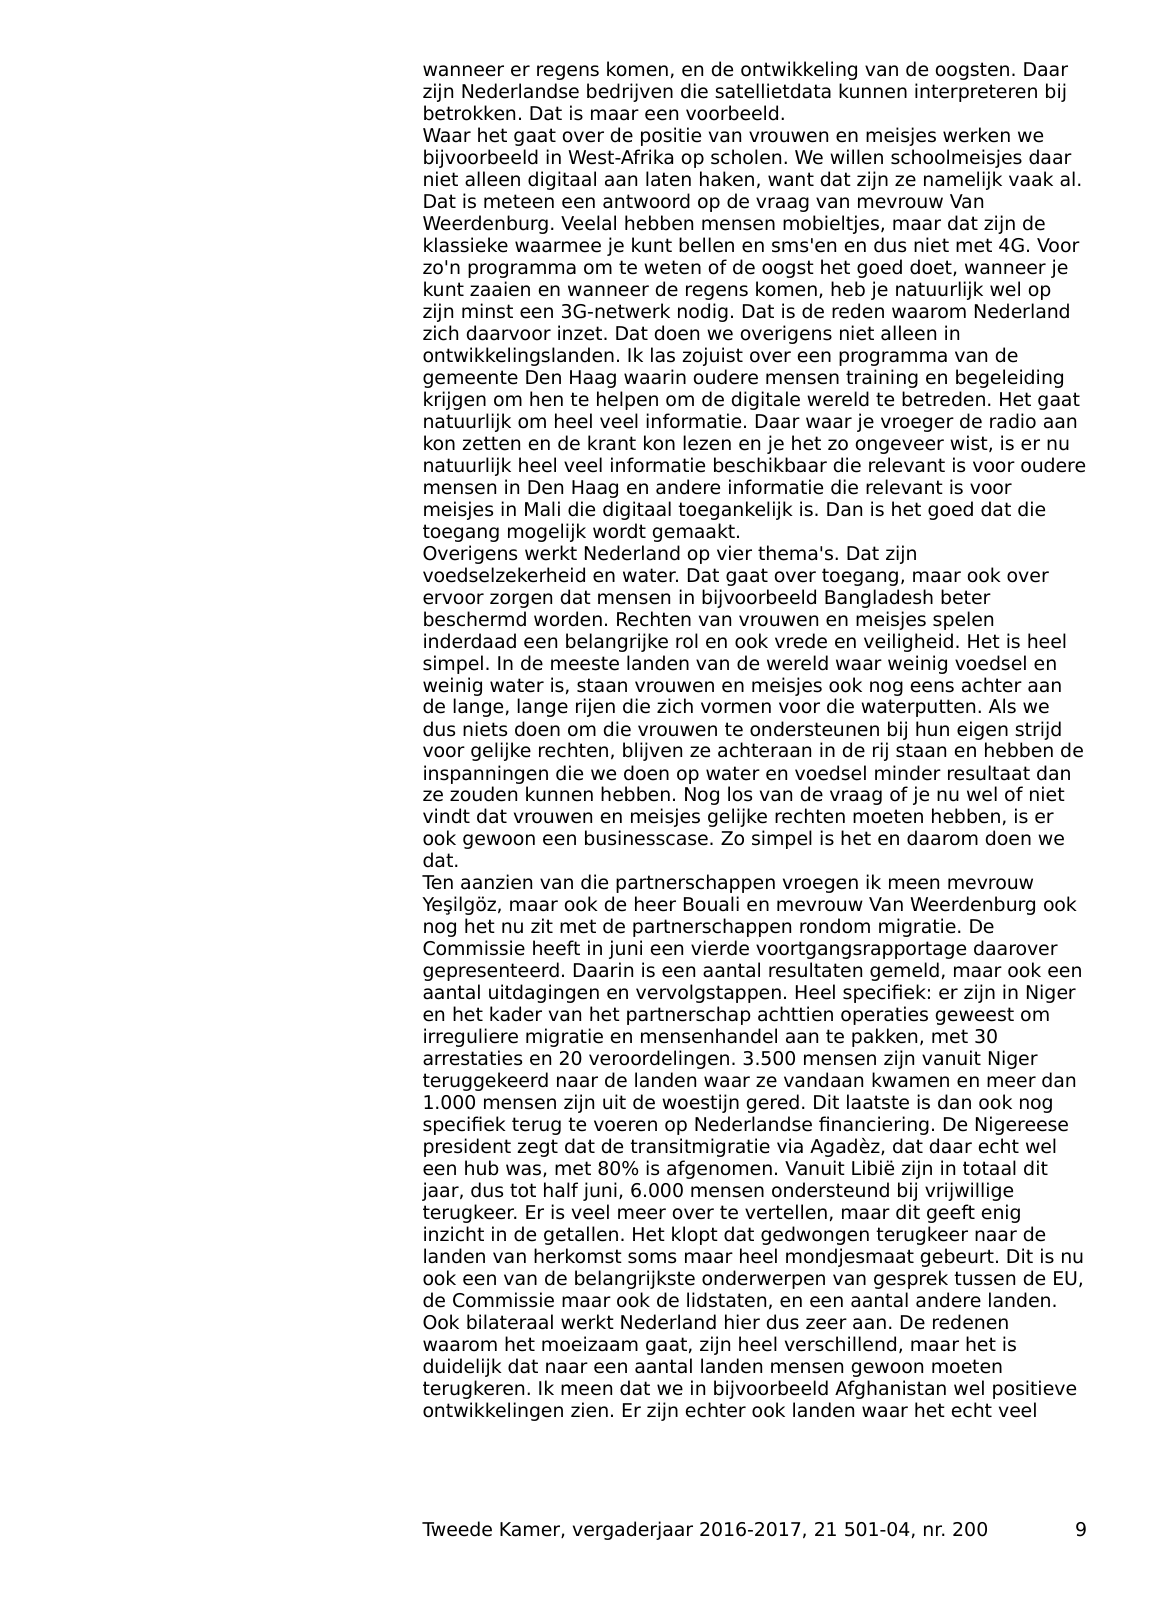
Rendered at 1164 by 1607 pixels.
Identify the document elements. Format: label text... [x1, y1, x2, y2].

text wanneer er regens komen, en de ontwikkeling van de oogsten. Daar zijn Nederlandse bedrijven die satellietdata kunnen interpreteren bij betrokken. Dat is maar een voorbeeld. [422, 59, 1087, 125]
text Waar het gaat over de positie van vrouwen en meisjes werken we bijvoorbeeld in West-Afrika op scholen. We willen schoolmeisjes daar niet alleen digitaal aan laten haken, want dat zijn ze namelijk vaak al. Dat is meteen een antwoord op de vraag van mevrouw Van Weerdenburg. Veelal hebben mensen mobieltjes, maar dat zijn de klassieke waarmee je kunt bellen en sms'en en dus niet met 4G. Voor zo'n programma om te weten of de oogst het goed doet, wanneer je kunt zaaien en wanneer de regens komen, heb je natuurlijk wel op zijn minst een 3G-netwerk nodig. Dat is de reden waarom Nederland zich daarvoor inzet. Dat doen we overigens niet alleen in ontwikkelingslanden. Ik las zojuist over een programma van de gemeente Den Haag waarin oudere mensen training en begeleiding krijgen om hen te helpen om de digitale wereld te betreden. Het gaat natuurlijk om heel veel informatie. Daar waar je vroeger de radio aan kon zetten en de krant kon lezen en je het zo ongeveer wist, is er nu natuurlijk heel veel informatie beschikbaar die relevant is voor oudere mensen in Den Haag en andere informatie die relevant is voor meisjes in Mali die digitaal toegankelijk is. Dan is het goed dat die toegang mogelijk wordt gemaakt. [422, 125, 1087, 543]
text Overigens werkt Nederland op vier thema's. Dat zijn voedselzekerheid en water. Dat gaat over toegang, maar ook over ervoor zorgen dat mensen in bijvoorbeeld Bangladesh beter beschermd worden. Rechten van vrouwen en meisjes spelen inderdaad een belangrijke rol en ook vrede en veiligheid. Het is heel simpel. In de meeste landen van de wereld waar weinig voedsel en weinig water is, staan vrouwen en meisjes ook nog eens achter aan de lange, lange rijen die zich vormen voor die waterputten. Als we dus niets doen om die vrouwen te ondersteunen bij hun eigen strijd voor gelijke rechten, blijven ze achteraan in de rij staan en hebben de inspanningen die we doen op water en voedsel minder resultaat dan ze zouden kunnen hebben. Nog los van de vraag of je nu wel of niet vindt dat vrouwen en meisjes gelijke rechten moeten hebben, is er ook gewoon een businesscase. Zo simpel is het en daarom doen we dat. [422, 543, 1087, 872]
text Ten aanzien van die partnerschappen vroegen ik meen mevrouw Yeşilgöz, maar ook de heer Bouali en mevrouw Van Weerdenburg ook nog het nu zit met de partnerschappen rondom migratie. De Commissie heeft in juni een vierde voortgangsrapportage daarover gepresenteerd. Daarin is een aantal resultaten gemeld, maar ook een aantal uitdagingen en vervolgstappen. Heel specifiek: er zijn in Niger en het kader van het partnerschap achttien operaties geweest om irreguliere migratie en mensenhandel aan te pakken, met 30 arrestaties en 20 veroordelingen. 3.500 mensen zijn vanuit Niger teruggekeerd naar de landen waar ze vandaan kwamen en meer dan 1.000 mensen zijn uit de woestijn gered. Dit laatste is dan ook nog specifiek terug te voeren op Nederlandse financiering. De Nigereese president zegt dat de transitmigratie via Agadèz, dat daar echt wel een hub was, met 80% is afgenomen. Vanuit Libië zijn in totaal dit jaar, dus tot half juni, 6.000 mensen ondersteund bij vrijwillige terugkeer. Er is veel meer over te vertellen, maar dit geeft enig inzicht in de getallen. Het klopt dat gedwongen terugkeer naar de landen van herkomst soms maar heel mondjesmaat gebeurt. Dit is nu ook een van de belangrijkste onderwerpen van gesprek tussen de EU, de Commissie maar ook de lidstaten, en een aantal andere landen. Ook bilateraal werkt Nederland hier dus zeer aan. De redenen waarom het moeizaam gaat, zijn heel verschillend, maar het is duidelijk dat naar een aantal landen mensen gewoon moeten terugkeren. Ik meen dat we in bijvoorbeeld Afghanistan wel positieve ontwikkelingen zien. Er zijn echter ook landen waar het echt veel [422, 872, 1087, 1422]
